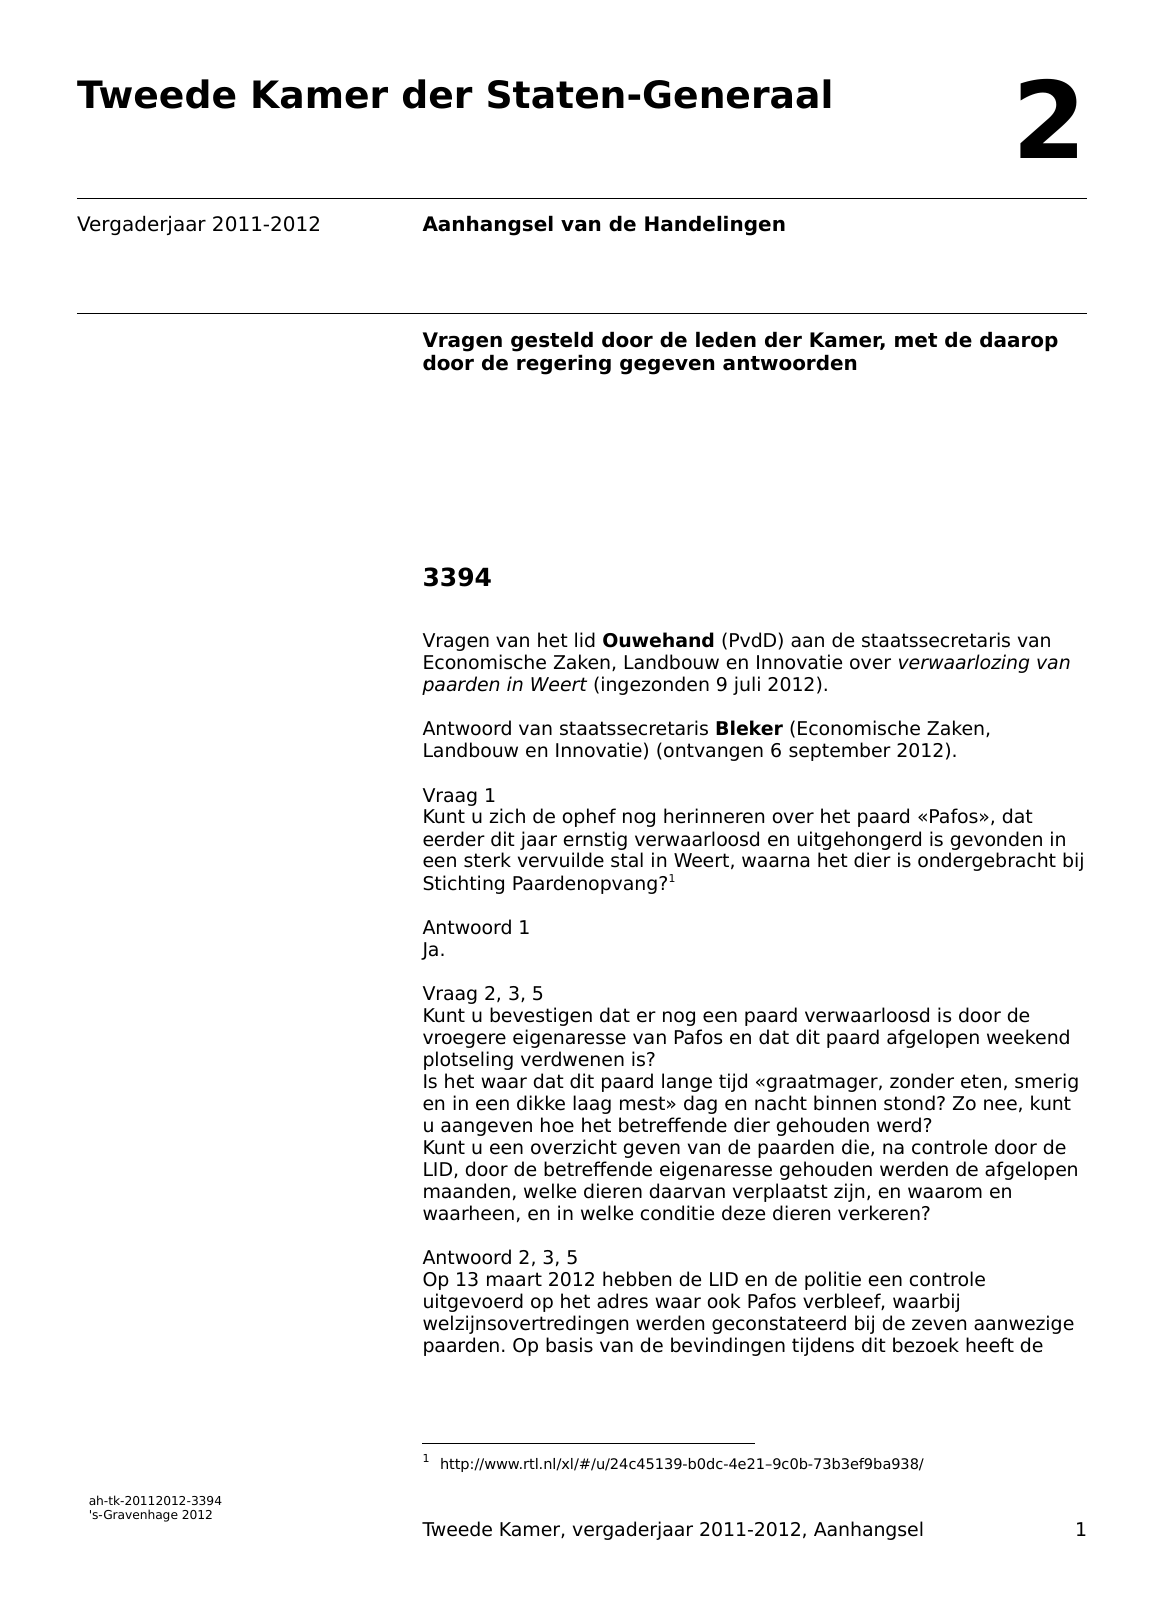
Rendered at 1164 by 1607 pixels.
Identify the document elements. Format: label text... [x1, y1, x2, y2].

text Vragen van het lid Ouwehand (PvdD) aan de staatssecretaris van Economische Zaken, Landbouw en Innovatie over verwaarlozing van paarden in Weert (ingezonden 9 juli 2012). [422, 630, 1087, 696]
table_header Tweede Kamer der Staten-Generaal [77, 59, 886, 198]
text Antwoord 1 [422, 917, 1087, 938]
text Kunt u een overzicht geven van de paarden die, na controle door de LID, door de betreffende eigenaresse gehouden werden de afgelopen maanden, welke dieren daarvan verplaatst zijn, en waarom en waarheen, en in welke conditie deze dieren verkeren? [422, 1137, 1087, 1224]
table_cell [77, 314, 422, 375]
table_cell Aanhangsel van de Handelingen [422, 199, 1087, 313]
text Is het waar dat dit paard lange tijd «graatmager, zonder eten, smerig en in een dikke laag mest» dag en nacht binnen stond? Zo nee, kunt u aangeven hoe het betreffende dier gehouden werd? [422, 1071, 1087, 1137]
text 's-Gravenhage 2012 [88, 1508, 323, 1522]
text http://www.rtl.nl/xl/#/u/24c45139-b0dc-4e21–9c0b-73b3ef9ba938/ [422, 1452, 1087, 1474]
text Op 13 maart 2012 hebben de LID en de politie een controle uitgevoerd op het adres waar ook Pafos verbleef, waarbij welzijnsovertredingen werden geconstateerd bij de zeven aanwezige paarden. Op basis van de bevindingen tijdens dit bezoek heeft de [422, 1269, 1087, 1357]
text Vraag 2, 3, 5 [422, 983, 1087, 1005]
text Antwoord 2, 3, 5 [422, 1247, 1087, 1269]
text Kunt u bevestigen dat er nog een paard verwaarloosd is door de vroegere eigenaresse van Pafos en dat dit paard afgelopen weekend plotseling verdwenen is? [422, 1005, 1087, 1071]
text Vraag 1 [422, 784, 1087, 806]
table_cell Vergaderjaar 2011-2012 [77, 199, 422, 313]
text Antwoord van staatssecretaris Bleker (Economische Zaken, Landbouw en Innovatie) (ontvangen 6 september 2012). [422, 718, 1087, 762]
text Kunt u zich de ophef nog herinneren over het paard «Pafos», dat eerder dit jaar ernstig verwaarloosd en uitgehongerd is gevonden in een sterk vervuilde stal in Weert, waarna het dier is ondergebracht bij Stichting Paardenopvang? [422, 806, 1087, 894]
table_cell Vragen gesteld door de leden der Kamer, met de daarop door de regering gegeven antwoorden [422, 314, 1087, 375]
text Ja. [422, 938, 1087, 961]
table_header 2 [886, 59, 1087, 198]
text ah-tk-20112012-3394 [88, 1494, 323, 1508]
text 3394 [422, 563, 1087, 592]
